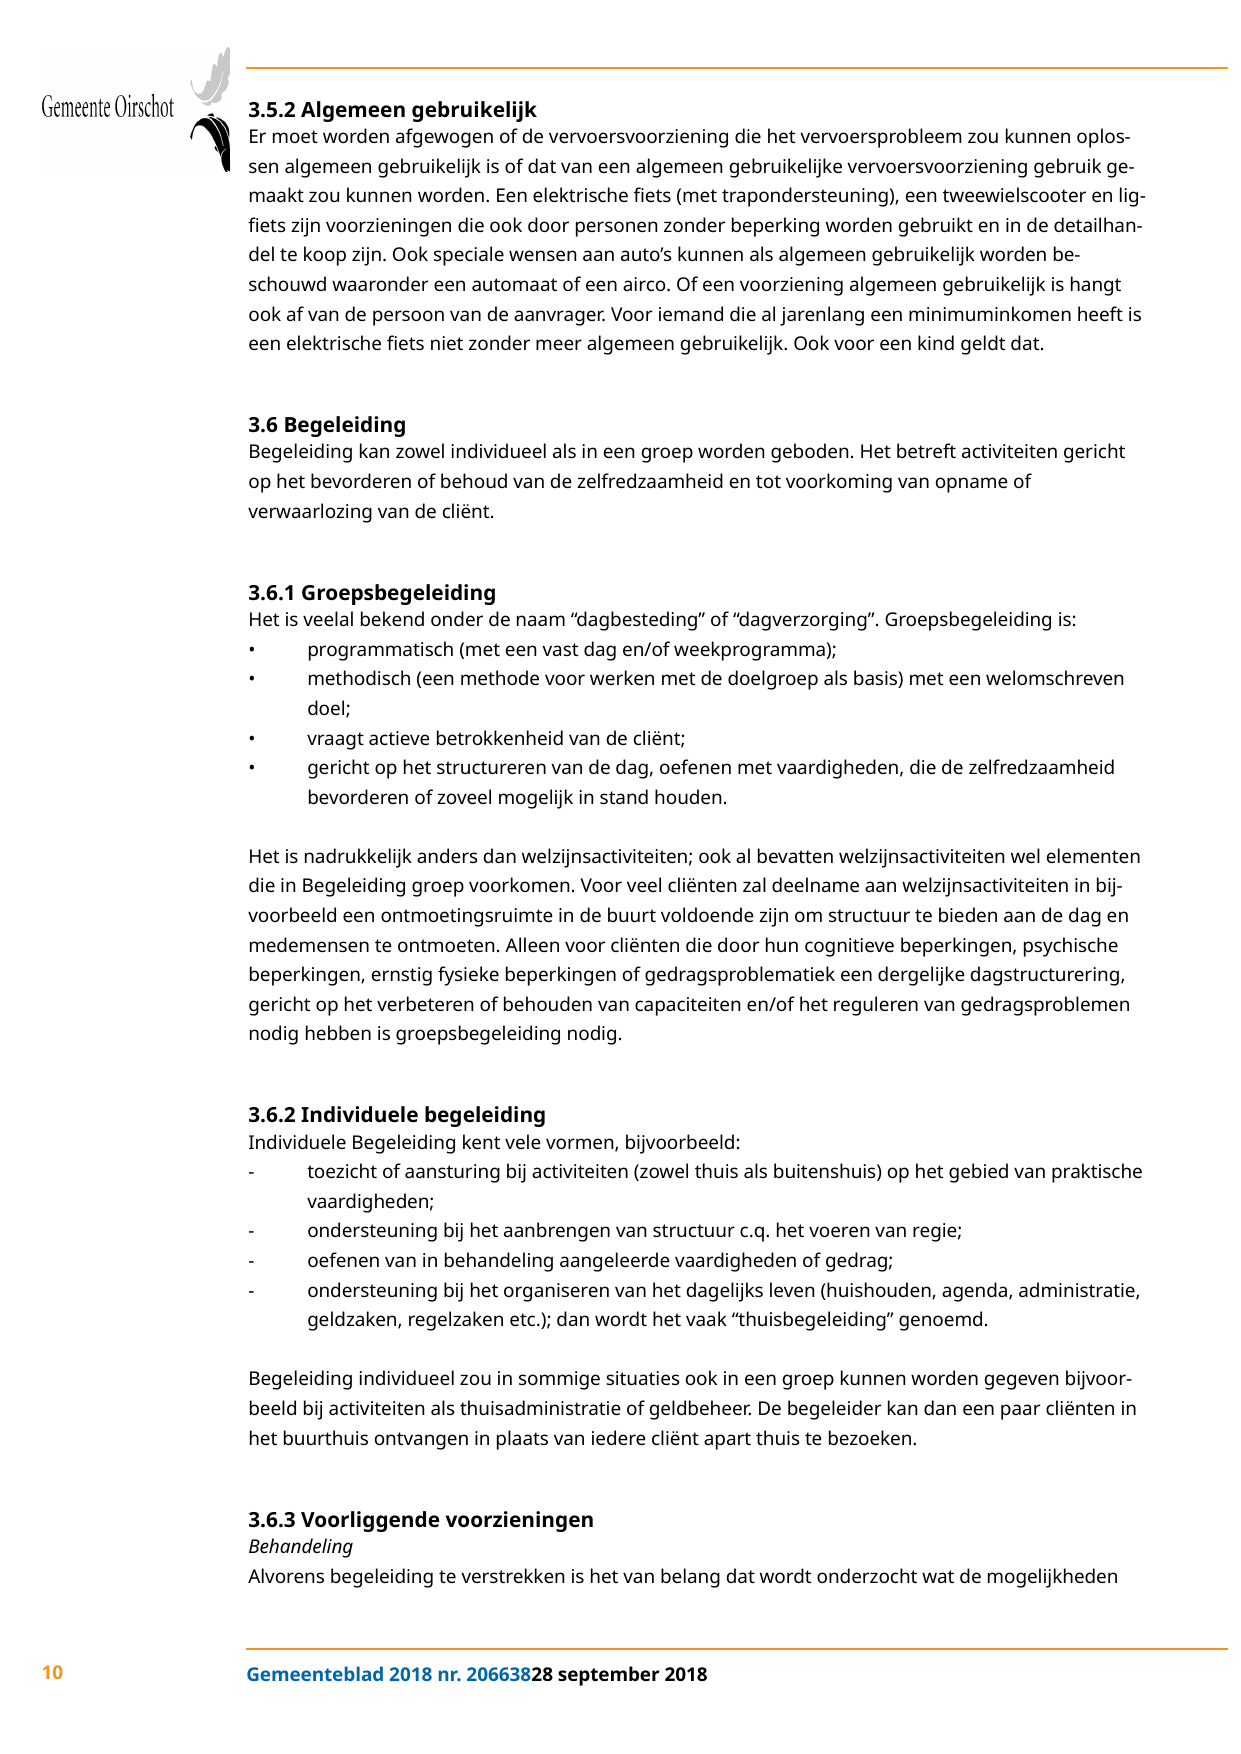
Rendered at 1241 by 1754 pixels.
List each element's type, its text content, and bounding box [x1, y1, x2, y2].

list ondersteuning bij het aanbrengen van structuur c.q. het voeren van regie; [248, 1218, 1152, 1243]
text Alvorens begeleiding te verstrekken is het van belang dat wordt onderzocht wat de mogelijkheden [248, 1563, 1152, 1588]
list oefenen van in behandeling aangeleerde vaardigheden of gedrag; [248, 1247, 1152, 1273]
list toezicht of aansturing bij activiteiten (zowel thuis als buitenshuis) op het gebied van praktische vaardigheden; [248, 1158, 1152, 1214]
text Het is veelal bekend onder de naam “dagbesteding” of “dagverzorging”. Groepsbegeleiding is: [248, 606, 1152, 632]
text 3.6.2 Individuele begeleiding [248, 1101, 1152, 1129]
text Individuele Begeleiding kent vele vormen, bijvoorbeeld: [248, 1129, 1152, 1155]
text Begeleiding individueel zou in sommige situaties ook in een groep kunnen worden gegeven bijvoor-beeld bij activiteiten als thuisadministratie of geldbeheer. De begeleider kan dan een paar cliënten in het buurthuis ontvangen in plaats van iedere cliënt apart thuis te bezoeken. [248, 1366, 1152, 1451]
text 3.6 Begeleiding [248, 410, 1152, 439]
text 3.6.3 Voorliggende voorzieningen [248, 1505, 1152, 1533]
list vraagt actieve betrokkenheid van de cliënt; [248, 725, 1152, 750]
text Behandeling [248, 1533, 1152, 1559]
picture [41, 47, 231, 172]
text Het is nadrukkelijk anders dan welzijnsactiviteiten; ook al bevatten welzijnsactiviteiten wel elementen die in Begeleiding groep voorkomen. Voor veel cliënten zal deelname aan welzijnsactiviteiten in bij-voorbeeld een ontmoetingsruimte in de buurt voldoende zijn om structuur te bieden aan de dag en medemensen te ontmoeten. Alleen voor cliënten die door hun cognitieve beperkingen, psychische beperkingen, ernstig fysieke beperkingen of gedragsproblematiek een dergelijke dagstructurering, gericht op het verbeteren of behouden van capaciteiten en/of het reguleren van gedragsproblemen nodig hebben is groepsbegeleiding nodig. [248, 843, 1152, 1046]
list programmatisch (met een vast dag en/of weekprogramma); [248, 636, 1152, 662]
text 3.5.2 Algemeen gebruikelijk [248, 95, 1152, 123]
list gericht op het structureren van de dag, oefenen met vaardigheden, die de zelfredzaamheid bevorderen of zoveel mogelijk in stand houden. [248, 754, 1152, 809]
text 3.6.1 Groepsbegeleiding [248, 578, 1152, 606]
list methodisch (een methode voor werken met de doelgroep als basis) met een welomschreven doel; [248, 666, 1152, 721]
text Er moet worden afgewogen of de vervoersvoorziening die het vervoersprobleem zou kunnen oplos-sen algemeen gebruikelijk is of dat van een algemeen gebruikelijke vervoersvoorziening gebruik ge-maakt zou kunnen worden. Een elektrische fiets (met trapondersteuning), een tweewielscooter en lig-fiets zijn voorzieningen die ook door personen zonder beperking worden gebruikt en in de detailhan-del te koop zijn. Ook speciale wensen aan auto’s kunnen als algemeen gebruikelijk worden be-schouwd waaronder een automaat of een airco. Of een voorziening algemeen gebruikelijk is hangt ook af van de persoon van de aanvrager. Voor iemand die al jarenlang een minimuminkomen heeft is een elektrische fiets niet zonder meer algemeen gebruikelijk. Ook voor een kind geldt dat. [248, 123, 1152, 356]
list ondersteuning bij het organiseren van het dagelijks leven (huishouden, agenda, administratie, geldzaken, regelzaken etc.); dan wordt het vaak “thuisbegeleiding” genoemd. [248, 1277, 1152, 1332]
text Begeleiding kan zowel individueel als in een groep worden geboden. Het betreft activiteiten gericht op het bevorderen of behoud van de zelfredzaamheid en tot voorkoming van opname of verwaarlozing van de cliënt. [248, 439, 1152, 524]
